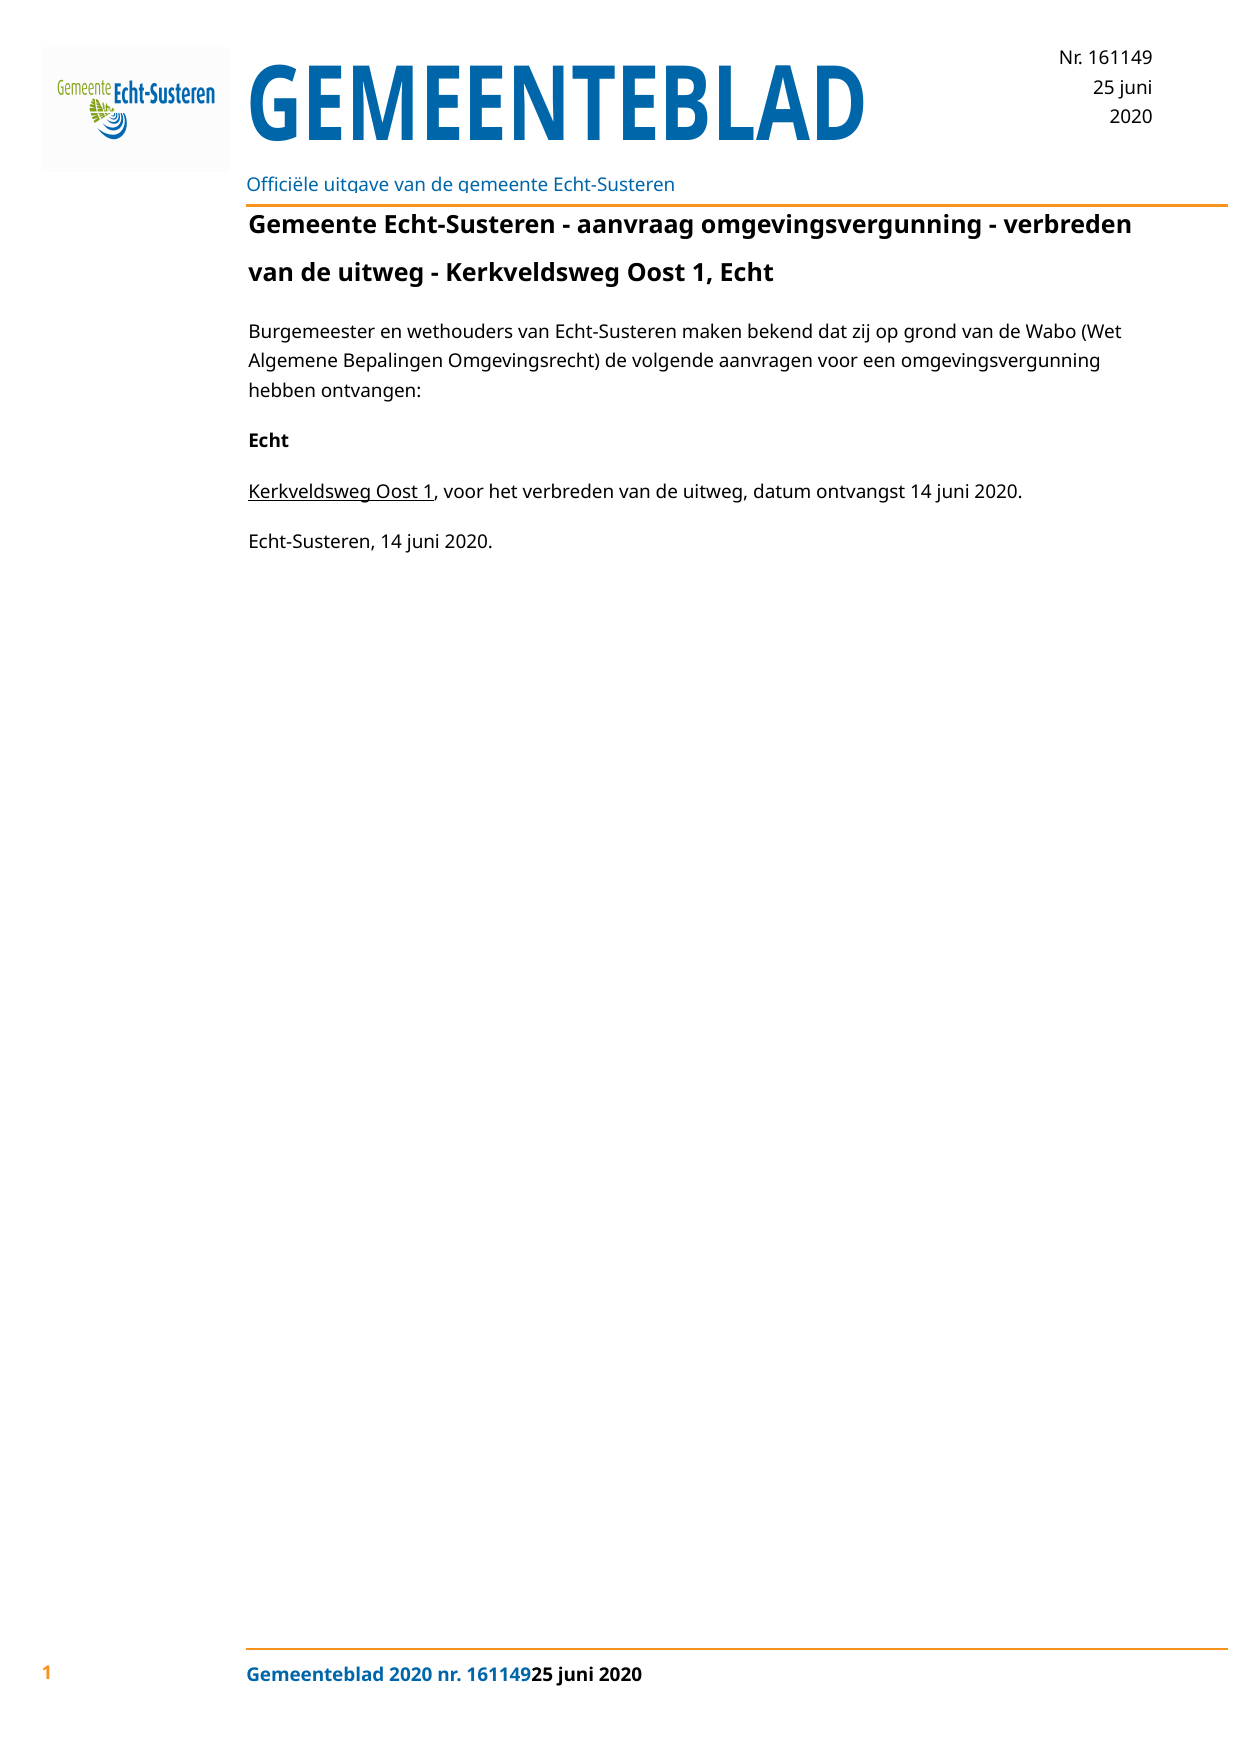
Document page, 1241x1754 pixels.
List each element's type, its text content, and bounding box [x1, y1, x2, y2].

text Kerkveldsweg Oost 1, voor het verbreden van de uitweg, datum ontvangst 14 juni 2020. [248, 478, 1152, 504]
text Gemeente Echt-Susteren - aanvraag omgevingsvergunning - verbreden van de uitweg - Kerkveldsweg Oost 1, Echt [248, 207, 1152, 288]
text Burgemeester en wethouders van Echt-Susteren maken bekend dat zij op grond van de Wabo (Wet Algemene Bepalingen Omgevingsrecht) de volgende aanvragen voor een omgevingsvergunning hebben ontvangen: [248, 318, 1152, 403]
text Echt-Susteren, 14 juni 2020. [248, 528, 1152, 554]
text Echt [248, 427, 1152, 453]
picture [41, 47, 231, 172]
